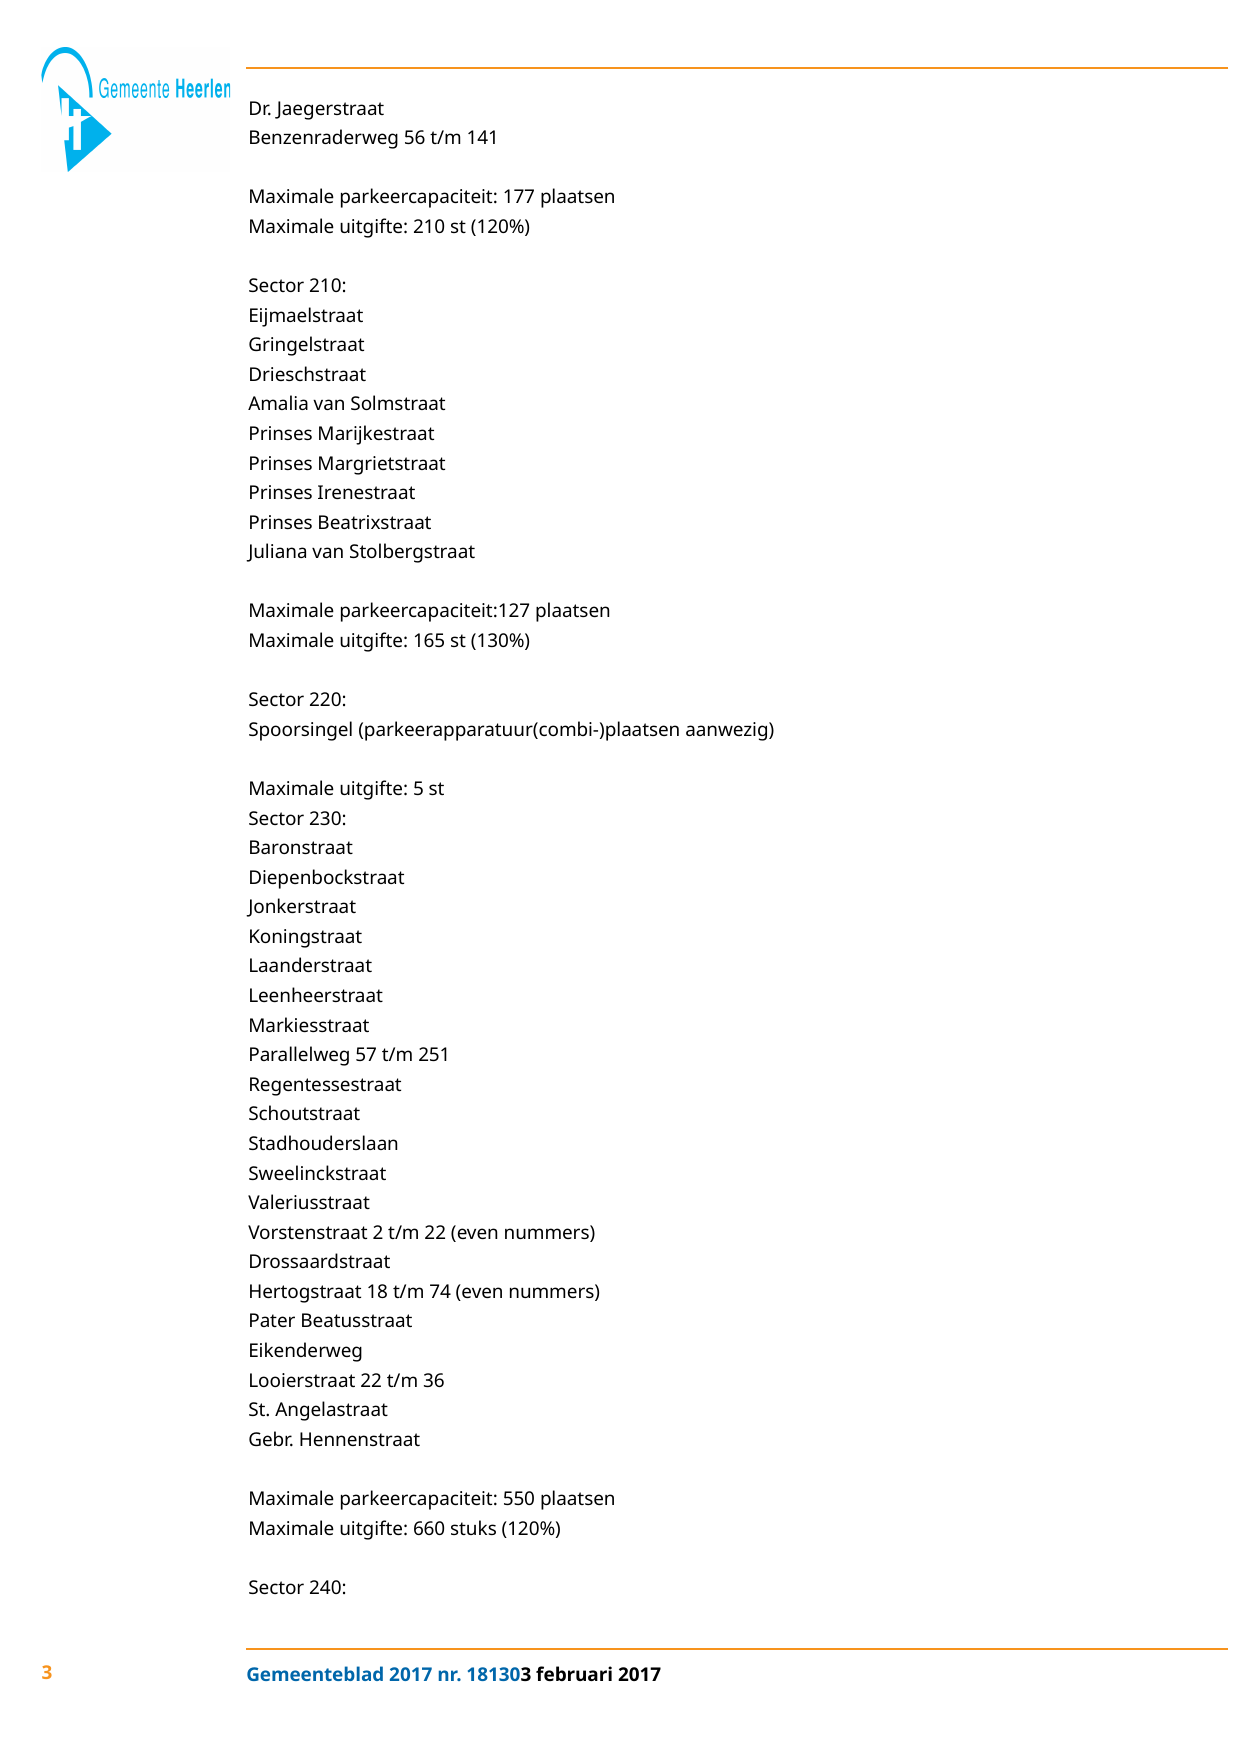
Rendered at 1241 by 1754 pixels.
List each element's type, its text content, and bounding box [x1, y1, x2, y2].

text Sweelinckstraat [248, 1160, 1152, 1186]
text Gringelstraat [248, 331, 1152, 357]
text Prinses Margrietstraat [248, 450, 1152, 476]
text Maximale parkeercapaciteit: 550 plaatsen [248, 1485, 1152, 1511]
text Jonkerstraat [248, 893, 1152, 919]
text Maximale uitgifte: 210 st (120%) [248, 213, 1152, 239]
picture [41, 47, 58, 70]
text Sector 230: [248, 805, 1152, 831]
text Pater Beatusstraat [248, 1308, 1152, 1333]
text Gebr. Hennenstraat [248, 1426, 1152, 1452]
text Prinses Beatrixstraat [248, 509, 1152, 535]
text Parallelweg 57 t/m 251 [248, 1041, 1152, 1067]
text Prinses Marijkestraat [248, 420, 1152, 446]
text Spoorsingel (parkeerapparatuur(combi-)plaatsen aanwezig) [248, 716, 1152, 742]
text Looierstraat 22 t/m 36 [248, 1367, 1152, 1393]
text St. Angelastraat [248, 1396, 1152, 1422]
text Drieschstraat [248, 361, 1152, 387]
text Valeriusstraat [248, 1189, 1152, 1215]
text Vorstenstraat 2 t/m 22 (even nummers) [248, 1219, 1152, 1245]
text Maximale parkeercapaciteit: 177 plaatsen [248, 183, 1152, 209]
text Prinses Irenestraat [248, 479, 1152, 505]
text Sector 210: [248, 272, 1152, 298]
text Leenheerstraat [248, 982, 1152, 1008]
text Markiesstraat [248, 1012, 1152, 1038]
text Sector 240: [248, 1574, 1152, 1600]
text Stadhouderslaan [248, 1130, 1152, 1156]
text Amalia van Solmstraat [248, 391, 1152, 416]
text Eijmaelstraat [248, 302, 1152, 328]
text Regentessestraat [248, 1071, 1152, 1097]
text Maximale uitgifte: 165 st (130%) [248, 627, 1152, 653]
text Juliana van Stolbergstraat [248, 538, 1152, 564]
text Benzenraderweg 56 t/m 141 [248, 124, 1152, 150]
text Diepenbockstraat [248, 864, 1152, 890]
text Maximale uitgifte: 5 st [248, 775, 1152, 801]
text Maximale uitgifte: 660 stuks (120%) [248, 1515, 1152, 1541]
text Sector 220: [248, 686, 1152, 712]
text Schoutstraat [248, 1101, 1152, 1126]
text Eikenderweg [248, 1337, 1152, 1363]
text Laanderstraat [248, 953, 1152, 978]
text Maximale parkeercapaciteit:127 plaatsen [248, 598, 1152, 623]
text Drossaardstraat [248, 1248, 1152, 1274]
text Koningstraat [248, 923, 1152, 949]
text Hertogstraat 18 t/m 74 (even nummers) [248, 1278, 1152, 1304]
picture [41, 47, 231, 172]
text Baronstraat [248, 834, 1152, 860]
text Dr. Jaegerstraat [248, 95, 1152, 121]
